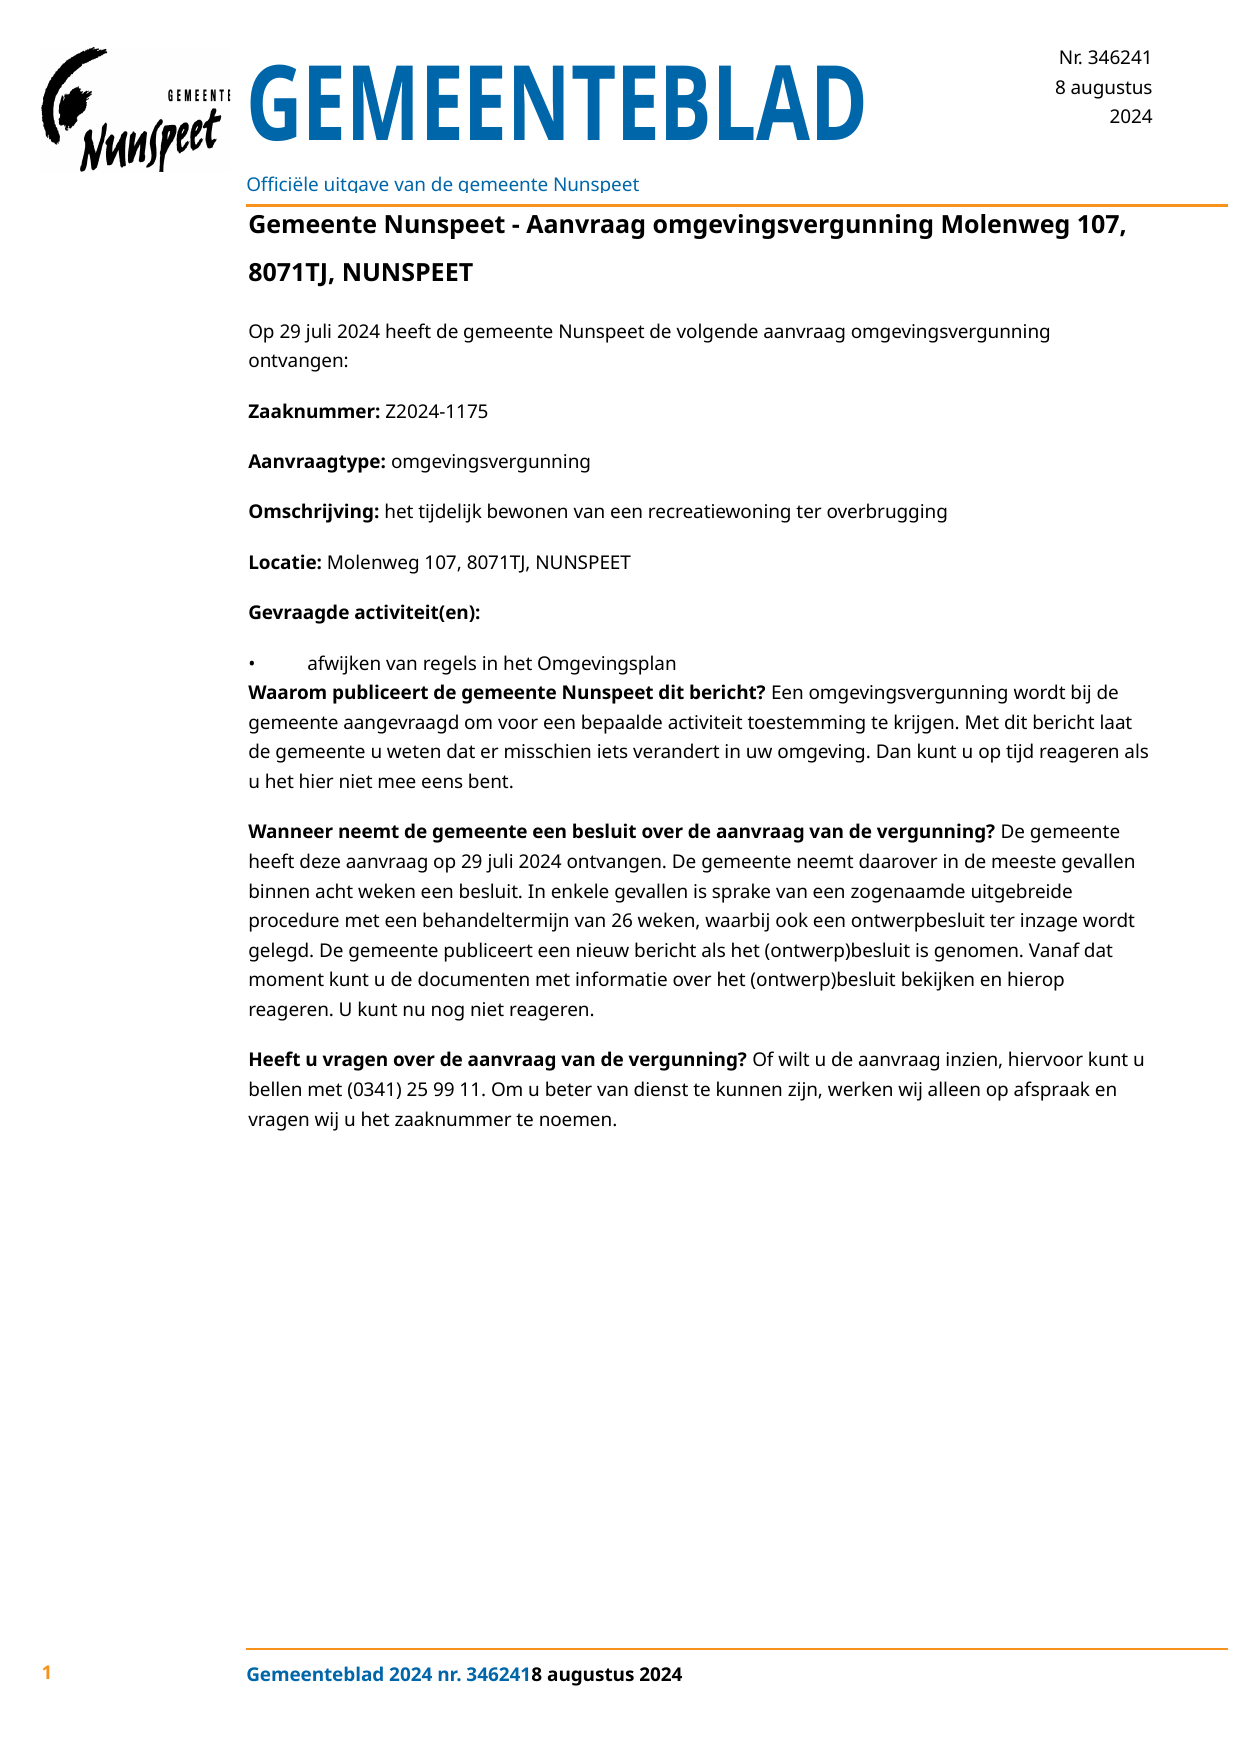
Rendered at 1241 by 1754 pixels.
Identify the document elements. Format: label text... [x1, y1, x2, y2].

text Waarom publiceert de gemeente Nunspeet dit bericht? Een omgevingsvergunning wordt bij de gemeente aangevraagd om voor een bepaalde activiteit toestemming te krijgen. Met dit bericht laat de gemeente u weten dat er misschien iets verandert in uw omgeving. Dan kunt u op tijd reageren als u het hier niet mee eens bent. [248, 679, 1152, 794]
text Wanneer neemt de gemeente een besluit over de aanvraag van de vergunning? De gemeente heeft deze aanvraag op 29 juli 2024 ontvangen. De gemeente neemt daarover in de meeste gevallen binnen acht weken een besluit. In enkele gevallen is sprake van een zogenaamde uitgebreide procedure met een behandeltermijn van 26 weken, waarbij ook een ontwerpbesluit ter inzage wordt gelegd. De gemeente publiceert een nieuw bericht als het (ontwerp)besluit is genomen. Vanaf dat moment kunt u de documenten met informatie over het (ontwerp)besluit bekijken en hierop reageren. U kunt nu nog niet reageren. [248, 819, 1152, 1022]
text Gevraagde activiteit(en): [248, 599, 1152, 625]
picture [41, 47, 231, 172]
text Zaaknummer: Z2024-1175 [248, 398, 1152, 424]
text Heeft u vragen over de aanvraag van de vergunning? Of wilt u de aanvraag inzien, hiervoor kunt u bellen met (0341) 25 99 11. Om u beter van dienst te kunnen zijn, werken wij alleen op afspraak en vragen wij u het zaaknummer te noemen. [248, 1047, 1152, 1132]
list afwijken van regels in het Omgevingsplan [248, 650, 1152, 676]
text Gemeente Nunspeet - Aanvraag omgevingsvergunning Molenweg 107, 8071TJ, NUNSPEET [248, 207, 1152, 288]
text Locatie: Molenweg 107, 8071TJ, NUNSPEET [248, 549, 1152, 575]
text Op 29 juli 2024 heeft de gemeente Nunspeet de volgende aanvraag omgevingsvergunning ontvangen: [248, 318, 1152, 373]
text Omschrijving: het tijdelijk bewonen van een recreatiewoning ter overbrugging [248, 499, 1152, 524]
text Aanvraagtype: omgevingsvergunning [248, 448, 1152, 474]
